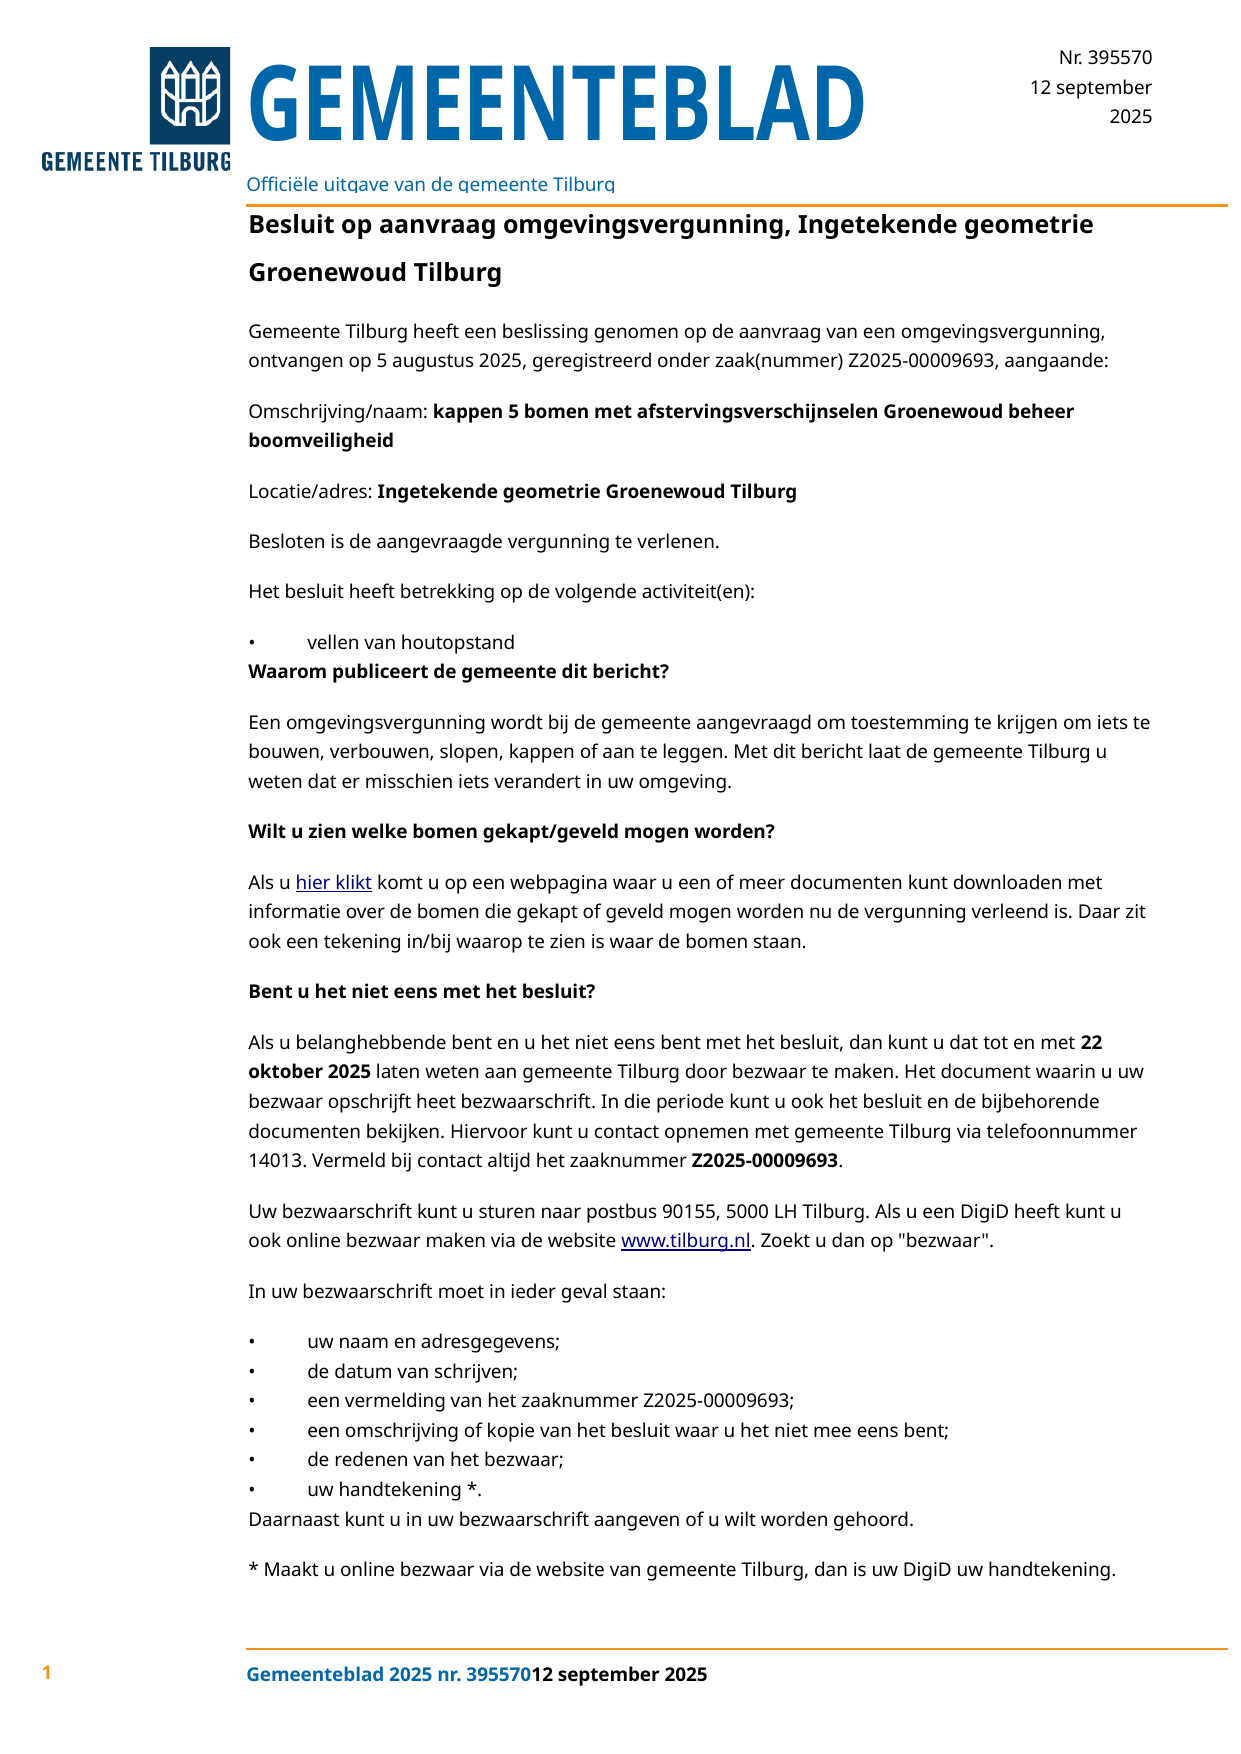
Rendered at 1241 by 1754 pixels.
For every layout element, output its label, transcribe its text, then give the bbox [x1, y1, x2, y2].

list de redenen van het bezwaar; [248, 1447, 1152, 1472]
text Uw bezwaarschrift kunt u sturen naar postbus 90155, 5000 LH Tilburg. Als u een DigiD heeft kunt u ook online bezwaar maken via de website www.tilburg.nl. Zoekt u dan op "bezwaar". [248, 1198, 1152, 1253]
text Bent u het niet eens met het besluit? [248, 979, 1152, 1004]
text Een omgevingsvergunning wordt bij de gemeente aangevraagd om toestemming te krijgen om iets te bouwen, verbouwen, slopen, kappen of aan te leggen. Met dit bericht laat de gemeente Tilburg u weten dat er misschien iets verandert in uw omgeving. [248, 709, 1152, 794]
list de datum van schrijven; [248, 1358, 1152, 1384]
list vellen van houtopstand [248, 629, 1152, 655]
text Wilt u zien welke bomen gekapt/geveld mogen worden? [248, 819, 1152, 844]
list uw handtekening *. [248, 1476, 1152, 1502]
text Waarom publiceert de gemeente dit bericht? [248, 659, 1152, 684]
list een vermelding van het zaaknummer Z2025-00009693; [248, 1387, 1152, 1413]
text In uw bezwaarschrift moet in ieder geval staan: [248, 1278, 1152, 1304]
text Besloten is de aangevraagde vergunning te verlenen. [248, 528, 1152, 554]
picture [41, 47, 231, 172]
text Locatie/adres: Ingetekende geometrie Groenewoud Tilburg [248, 478, 1152, 504]
text Als u belanghebbende bent en u het niet eens bent met het besluit, dan kunt u dat tot en met 22 oktober 2025 laten weten aan gemeente Tilburg door bezwaar te maken. Het document waarin u uw bezwaar opschrijft heet bezwaarschrift. In die periode kunt u ook het besluit en de bijbehorende documenten bekijken. Hiervoor kunt u contact opnemen met gemeente Tilburg via telefoonnummer 14013. Vermeld bij contact altijd het zaaknummer Z2025-00009693. [248, 1029, 1152, 1173]
text Als u hier klikt komt u op een webpagina waar u een of meer documenten kunt downloaden met informatie over de bomen die gekapt of geveld mogen worden nu de vergunning verleend is. Daar zit ook een tekening in/bij waarop te zien is waar de bomen staan. [248, 869, 1152, 954]
text * Maakt u online bezwaar via de website van gemeente Tilburg, dan is uw DigiD uw handtekening. [248, 1556, 1152, 1582]
text Daarnaast kunt u in uw bezwaarschrift aangeven of u wilt worden gehoord. [248, 1506, 1152, 1532]
list uw naam en adresgegevens; [248, 1328, 1152, 1354]
text Omschrijving/naam: kappen 5 bomen met afstervingsverschijnselen Groenewoud beheer boomveiligheid [248, 398, 1152, 453]
list een omschrijving of kopie van het besluit waar u het niet mee eens bent; [248, 1417, 1152, 1443]
text Het besluit heeft betrekking op de volgende activiteit(en): [248, 579, 1152, 604]
text Besluit op aanvraag omgevingsvergunning, Ingetekende geometrie Groenewoud Tilburg [248, 207, 1152, 288]
text Gemeente Tilburg heeft een beslissing genomen op de aanvraag van een omgevingsvergunning, ontvangen op 5 augustus 2025, geregistreerd onder zaak(nummer) Z2025-00009693, aangaande: [248, 318, 1152, 373]
